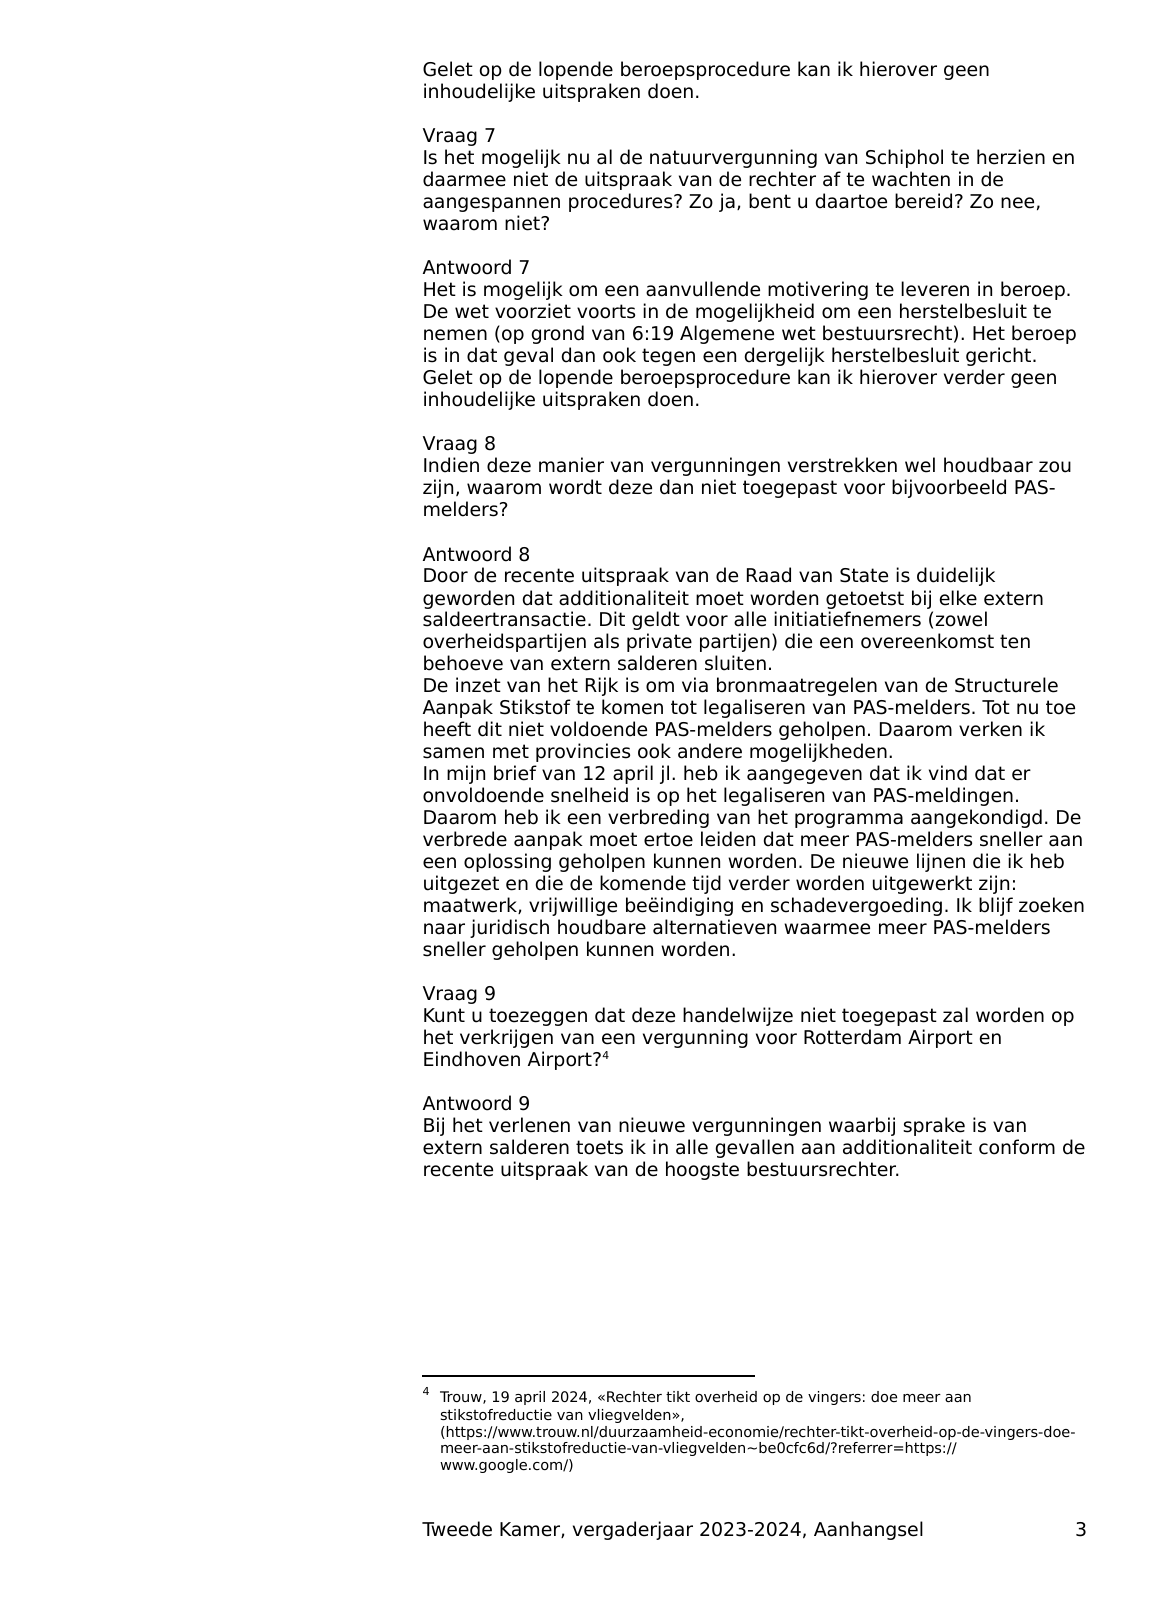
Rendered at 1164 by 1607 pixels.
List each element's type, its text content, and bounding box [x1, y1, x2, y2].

text Is het mogelijk nu al de natuurvergunning van Schiphol te herzien en daarmee niet de uitspraak van de rechter af te wachten in de aangespannen procedures? Zo ja, bent u daartoe bereid? Zo nee, waarom niet? [422, 147, 1087, 235]
text Trouw, 19 april 2024, «Rechter tikt overheid op de vingers: doe meer aan stikstofreductie van vliegvelden», (https://www.trouw.nl/duurzaamheid-economie/rechter-tikt-overheid-op-de-vingers-doe-meer-aan-stikstofreductie-van-vliegvelden~be0cfc6d/?referrer=https://www.google.com/) [422, 1385, 1087, 1474]
text Antwoord 7 [422, 257, 1087, 279]
text Antwoord 8 [422, 543, 1087, 565]
text Indien deze manier van vergunningen verstrekken wel houdbaar zou zijn, waarom wordt deze dan niet toegepast voor bijvoorbeeld PAS-melders? [422, 455, 1087, 521]
text De wet voorziet voorts in de mogelijkheid om een herstelbesluit te nemen (op grond van 6:19 Algemene wet bestuursrecht). Het beroep is in dat geval dan ook tegen een dergelijk herstelbesluit gericht. Gelet op de lopende beroepsprocedure kan ik hierover verder geen inhoudelijke uitspraken doen. [422, 301, 1087, 411]
text Bij het verlenen van nieuwe vergunningen waarbij sprake is van extern salderen toets ik in alle gevallen aan additionaliteit conform de recente uitspraak van de hoogste bestuursrechter. [422, 1115, 1087, 1181]
text Vraag 9 [422, 983, 1087, 1005]
text Gelet op de lopende beroepsprocedure kan ik hierover geen inhoudelijke uitspraken doen. [422, 59, 1087, 103]
text In mijn brief van 12 april jl. heb ik aangegeven dat ik vind dat er onvoldoende snelheid is op het legaliseren van PAS-meldingen. Daarom heb ik een verbreding van het programma aangekondigd. De verbrede aanpak moet ertoe leiden dat meer PAS-melders sneller aan een oplossing geholpen kunnen worden. De nieuwe lijnen die ik heb uitgezet en die de komende tijd verder worden uitgewerkt zijn: maatwerk, vrijwillige beëindiging en schadevergoeding. Ik blijf zoeken naar juridisch houdbare alternatieven waarmee meer PAS-melders sneller geholpen kunnen worden. [422, 763, 1087, 961]
text Vraag 8 [422, 433, 1087, 455]
text De inzet van het Rijk is om via bronmaatregelen van de Structurele Aanpak Stikstof te komen tot legaliseren van PAS-melders. Tot nu toe heeft dit niet voldoende PAS-melders geholpen. Daarom verken ik samen met provincies ook andere mogelijkheden. [422, 675, 1087, 763]
text Het is mogelijk om een aanvullende motivering te leveren in beroep. [422, 279, 1087, 301]
text Vraag 7 [422, 125, 1087, 147]
text Door de recente uitspraak van de Raad van State is duidelijk geworden dat additionaliteit moet worden getoetst bij elke extern saldeertransactie. Dit geldt voor alle initiatiefnemers (zowel overheidspartijen als private partijen) die een overeenkomst ten behoeve van extern salderen sluiten. [422, 565, 1087, 675]
text Kunt u toezeggen dat deze handelwijze niet toegepast zal worden op het verkrijgen van een vergunning voor Rotterdam Airport en Eindhoven Airport? [422, 1005, 1087, 1071]
text Antwoord 9 [422, 1093, 1087, 1115]
